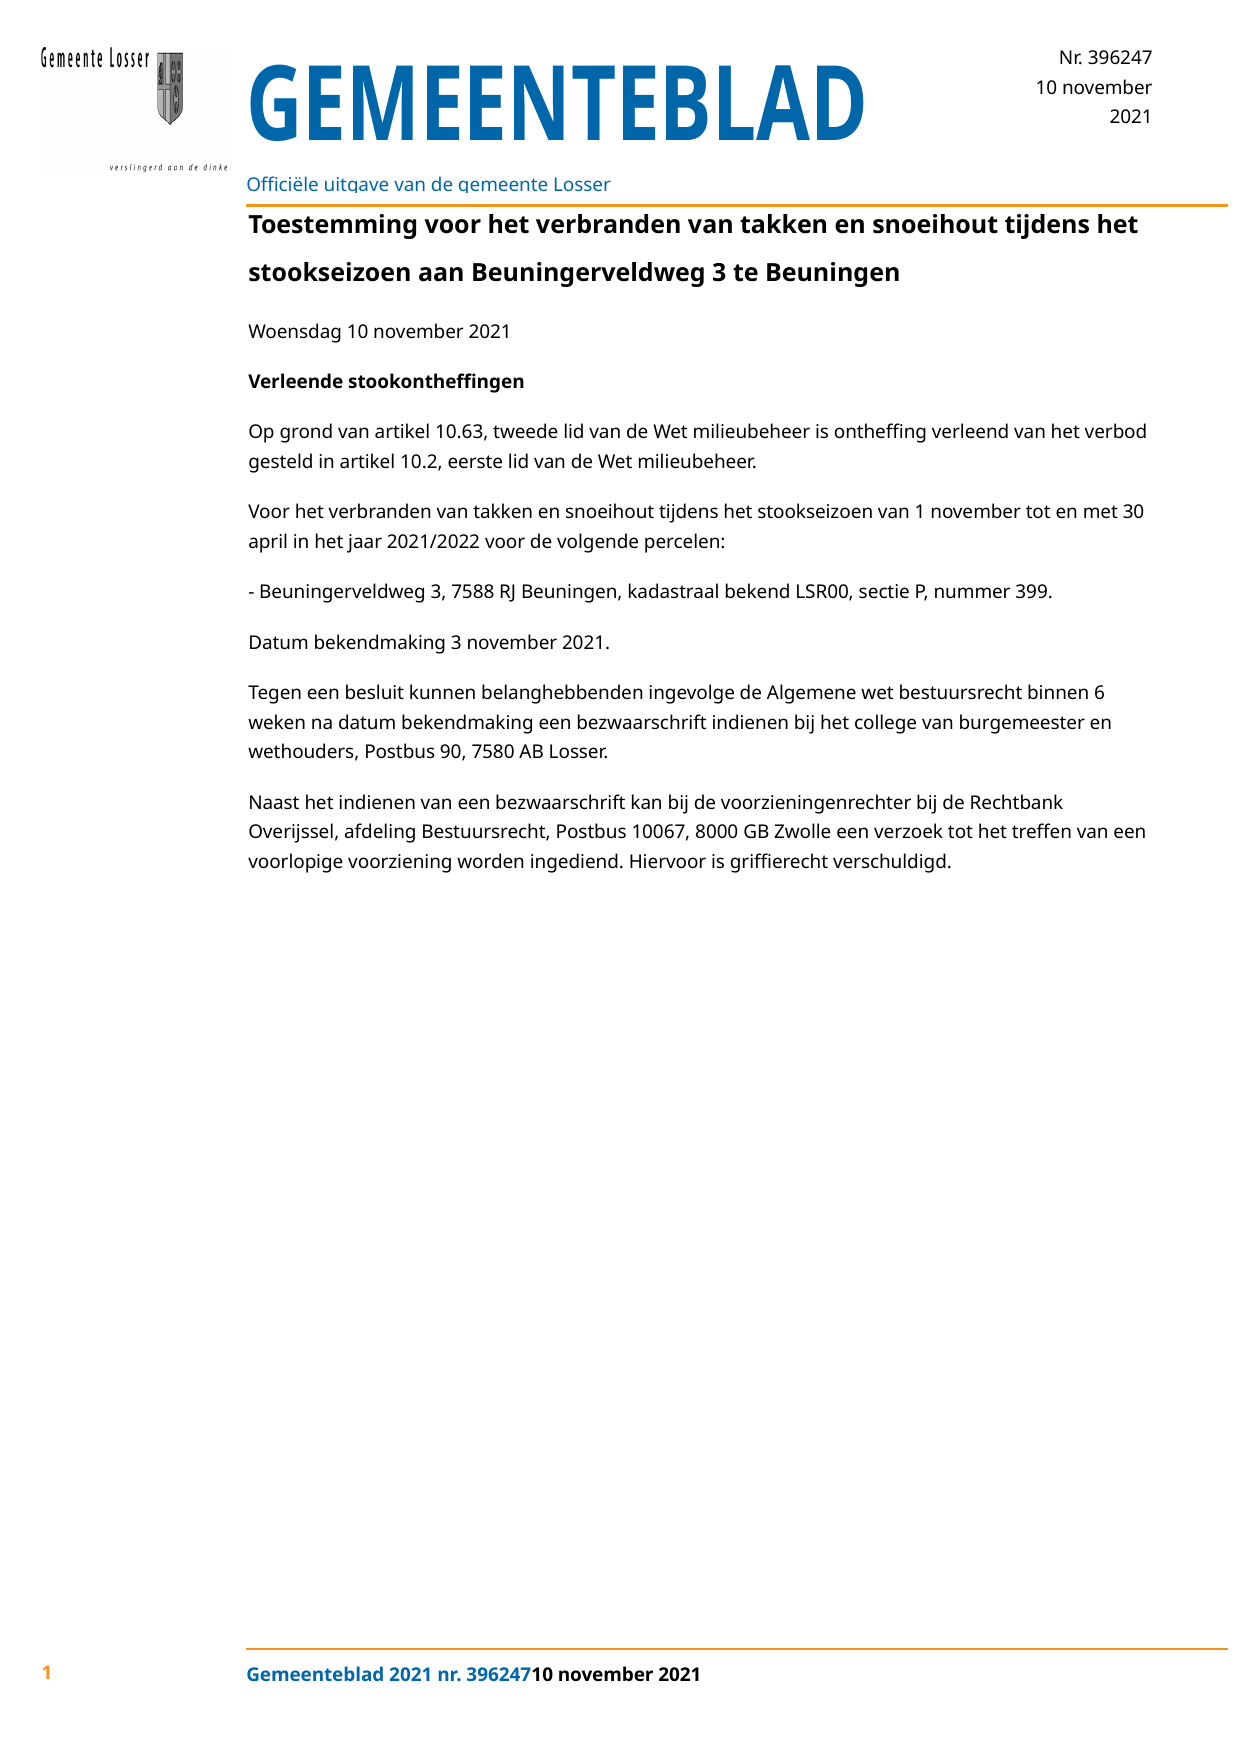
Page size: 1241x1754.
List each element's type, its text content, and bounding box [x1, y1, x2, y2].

text Op grond van artikel 10.63, tweede lid van de Wet milieubeheer is ontheffing verleend van het verbod gesteld in artikel 10.2, eerste lid van de Wet milieubeheer. [248, 419, 1152, 474]
text Tegen een besluit kunnen belanghebbenden ingevolge de Algemene wet bestuursrecht binnen 6 weken na datum bekendmaking een bezwaarschrift indienen bij het college van burgemeester en wethouders, Postbus 90, 7580 AB Losser. [248, 679, 1152, 764]
text Naast het indienen van een bezwaarschrift kan bij de voorzieningenrechter bij de Rechtbank Overijssel, afdeling Bestuursrecht, Postbus 10067, 8000 GB Zwolle een verzoek tot het treffen van een voorlopige voorziening worden ingediend. Hiervoor is griffierecht verschuldigd. [248, 789, 1152, 874]
text - Beuningerveldweg 3, 7588 RJ Beuningen, kadastraal bekend LSR00, sectie P, nummer 399. [248, 579, 1152, 604]
text Verleende stookontheffingen [248, 368, 1152, 394]
text Toestemming voor het verbranden van takken en snoeihout tijdens het stookseizoen aan Beuningerveldweg 3 te Beuningen [248, 207, 1152, 288]
picture [41, 47, 231, 172]
text Woensdag 10 november 2021 [248, 318, 1152, 344]
text Datum bekendmaking 3 november 2021. [248, 629, 1152, 655]
text Voor het verbranden van takken en snoeihout tijdens het stookseizoen van 1 november tot en met 30 april in het jaar 2021/2022 voor de volgende percelen: [248, 499, 1152, 554]
